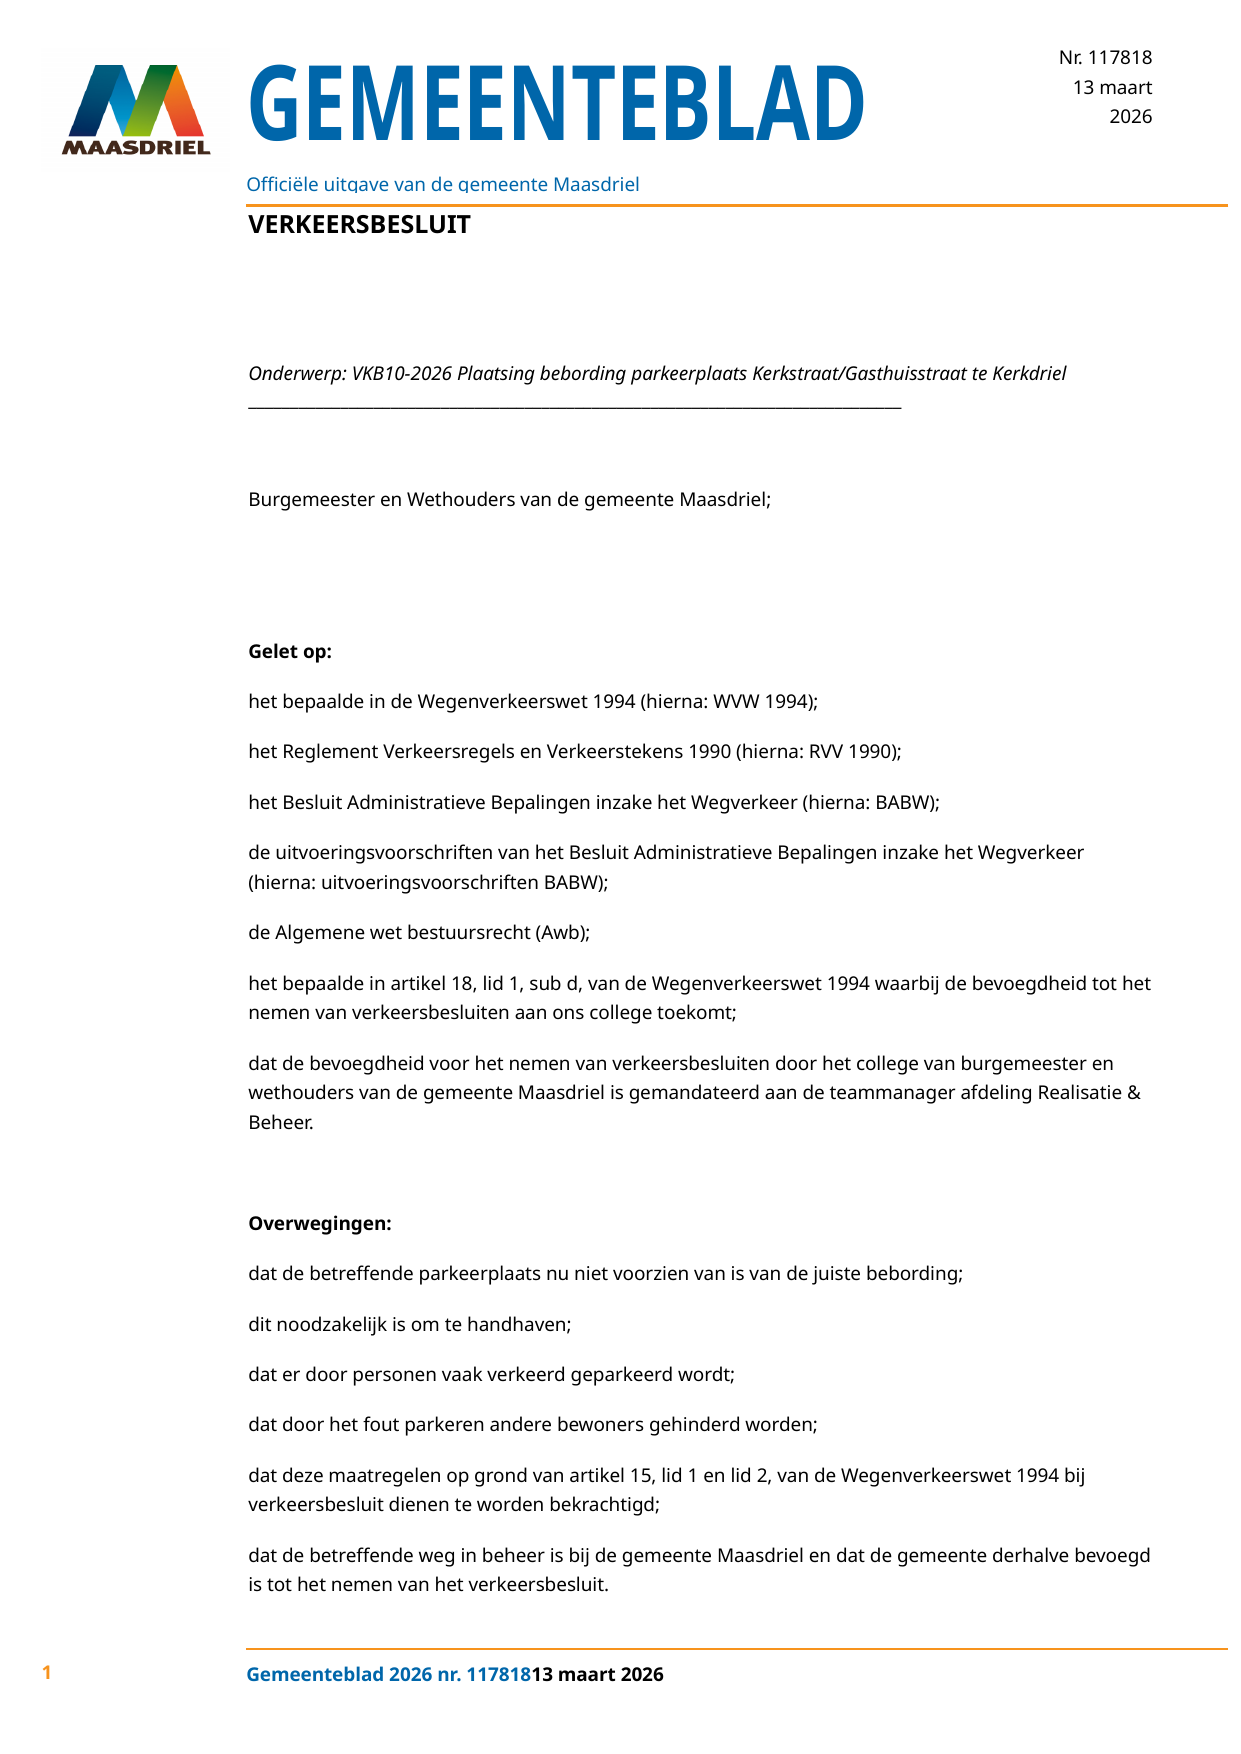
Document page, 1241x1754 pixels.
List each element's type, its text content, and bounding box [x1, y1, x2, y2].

text VERKEERSBESLUIT [248, 207, 1152, 241]
text dat de betreffende parkeerplaats nu niet voorzien van is van de juiste bebording; [248, 1260, 1152, 1286]
text Onderwerp: VKB10-2026 Plaatsing bebording parkeerplaats Kerkstraat/Gasthuisstraat te Kerkdriel [248, 360, 1152, 386]
text dat door het fout parkeren andere bewoners gehinderd worden; [248, 1412, 1152, 1437]
text dat er door personen vaak verkeerd geparkeerd wordt; [248, 1361, 1152, 1387]
text ______________________________________________________________________________ [248, 386, 1152, 411]
text Overwegingen: [248, 1210, 1152, 1236]
text de uitvoeringsvoorschriften van het Besluit Administratieve Bepalingen inzake het Wegverkeer (hierna: uitvoeringsvoorschriften BABW); [248, 839, 1152, 895]
text het bepaalde in artikel 18, lid 1, sub d, van de Wegenverkeerswet 1994 waarbij de bevoegdheid tot het nemen van verkeersbesluiten aan ons college toekomt; [248, 970, 1152, 1025]
text Gelet op: [248, 638, 1152, 663]
picture [41, 47, 231, 172]
text Burgemeester en Wethouders van de gemeente Maasdriel; [248, 487, 1152, 512]
text het Besluit Administratieve Bepalingen inzake het Wegverkeer (hierna: BABW); [248, 789, 1152, 815]
text dat de betreffende weg in beheer is bij de gemeente Maasdriel en dat de gemeente derhalve bevoegd is tot het nemen van het verkeersbesluit. [248, 1542, 1152, 1597]
text dat de bevoegdheid voor het nemen van verkeersbesluiten door het college van burgemeester en wethouders van de gemeente Maasdriel is gemandateerd aan de teammanager afdeling Realisatie & Beheer. [248, 1050, 1152, 1135]
text het Reglement Verkeersregels en Verkeerstekens 1990 (hierna: RVV 1990); [248, 739, 1152, 764]
text de Algemene wet bestuursrecht (Awb); [248, 919, 1152, 945]
text het bepaalde in de Wegenverkeerswet 1994 (hierna: WVW 1994); [248, 688, 1152, 714]
text dit noodzakelijk is om te handhaven; [248, 1311, 1152, 1336]
text dat deze maatregelen op grond van artikel 15, lid 1 en lid 2, van de Wegenverkeerswet 1994 bij verkeersbesluit dienen te worden bekrachtigd; [248, 1462, 1152, 1517]
